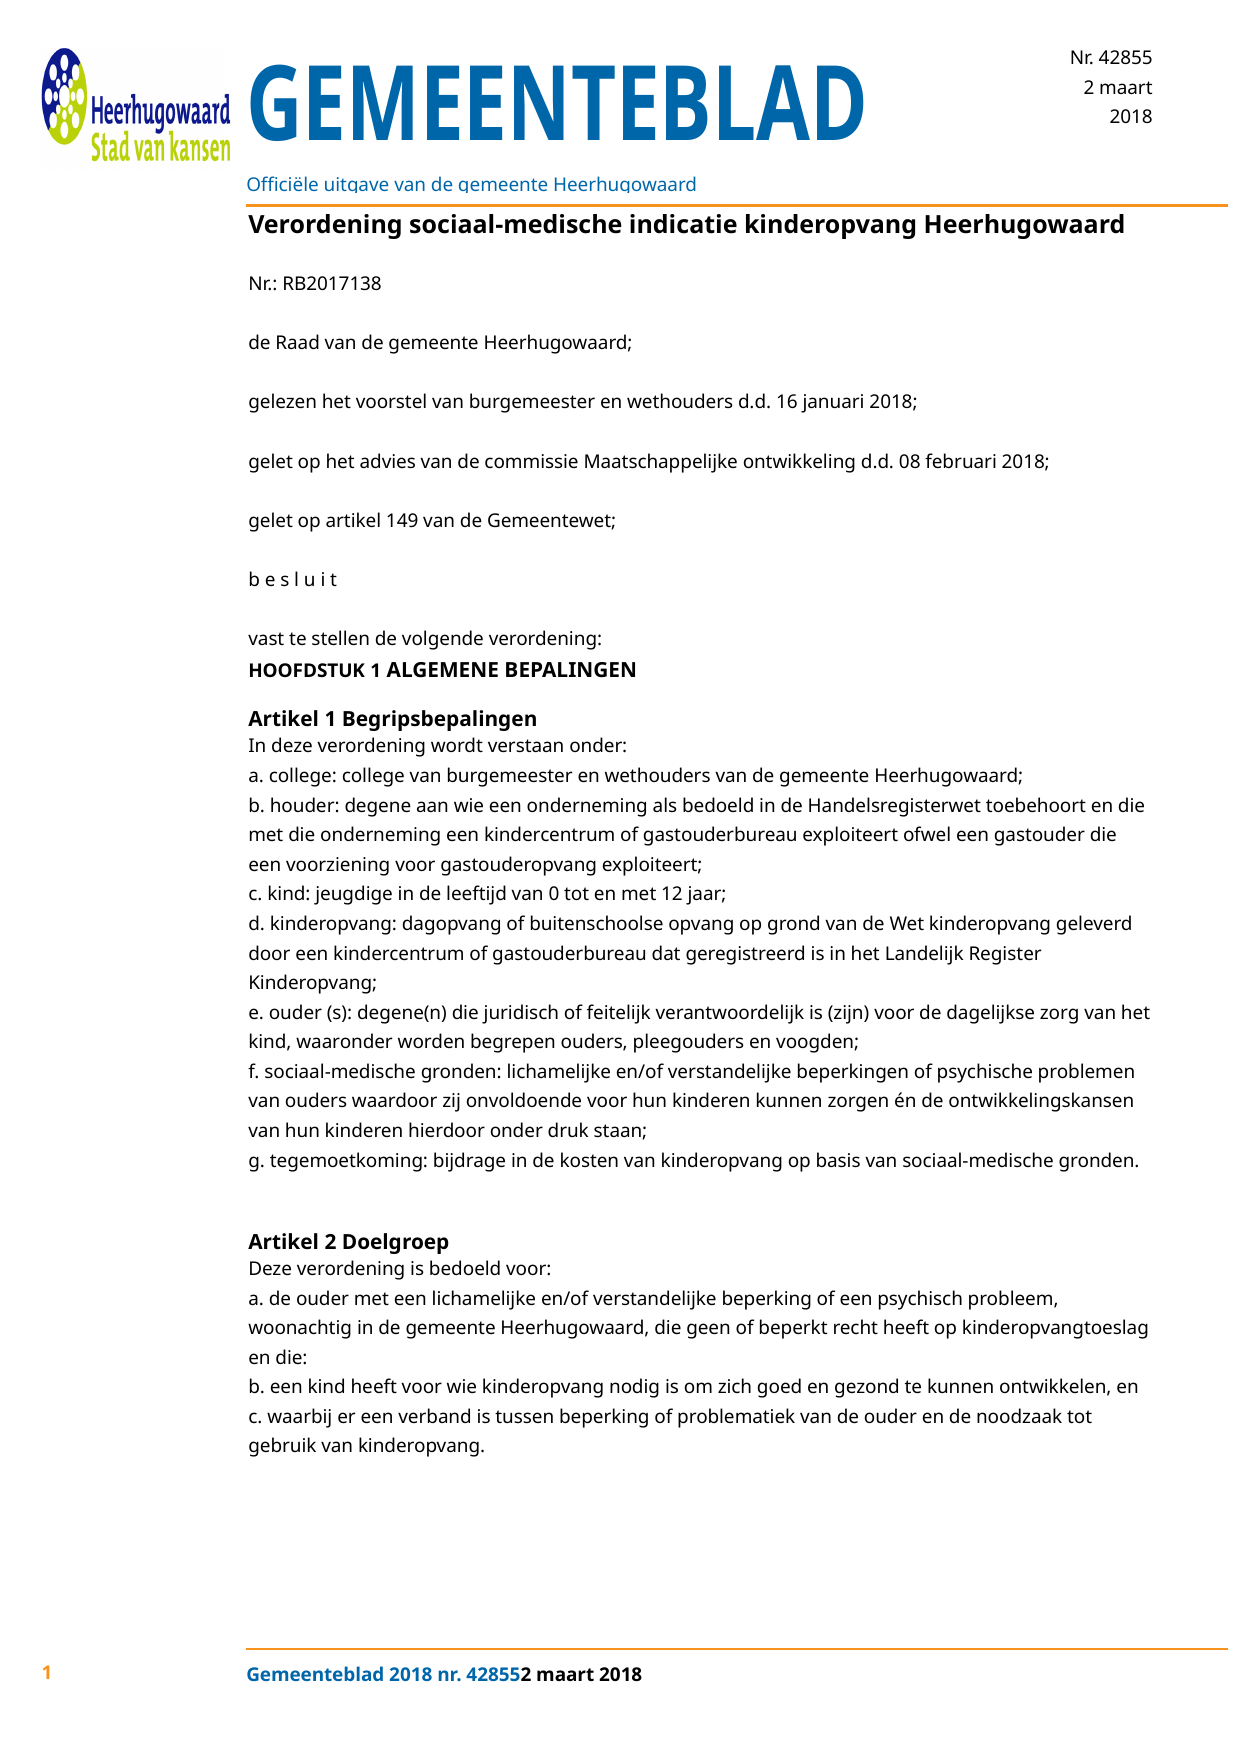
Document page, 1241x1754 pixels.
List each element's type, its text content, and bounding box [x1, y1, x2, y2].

text g. tegemoetkoming: bijdrage in de kosten van kinderopvang op basis van sociaal-medische gronden. [248, 1147, 1152, 1172]
text b e s l u i t [248, 566, 1152, 592]
text In deze verordening wordt verstaan onder: [248, 733, 1152, 758]
text d. kinderopvang: dagopvang of buitenschoolse opvang op grond van de Wet kinderopvang geleverd door een kindercentrum of gastouderbureau dat geregistreerd is in het Landelijk Register Kinderopvang; [248, 910, 1152, 995]
text gelet op artikel 149 van de Gemeentewet; [248, 507, 1152, 533]
text HOOFDSTUK 1 ALGEMENE BEPALINGEN [248, 655, 1152, 683]
text a. de ouder met een lichamelijke en/of verstandelijke beperking of een psychisch probleem, woonachtig in de gemeente Heerhugowaard, die geen of beperkt recht heeft op kinderopvangtoeslag en die: [248, 1285, 1152, 1370]
text e. ouder (s): degene(n) die juridisch of feitelijk verantwoordelijk is (zijn) voor de dagelijkse zorg van het kind, waaronder worden begrepen ouders, pleegouders en voogden; [248, 999, 1152, 1054]
text Verordening sociaal-medische indicatie kinderopvang Heerhugowaard [248, 207, 1152, 241]
text Artikel 2 Doelgroep [248, 1227, 1152, 1255]
text vast te stellen de volgende verordening: [248, 625, 1152, 651]
text b. houder: degene aan wie een onderneming als bedoeld in de Handelsregisterwet toebehoort en die met die onderneming een kindercentrum of gastouderbureau exploiteert ofwel een gastouder die een voorziening voor gastouderopvang exploiteert; [248, 792, 1152, 877]
text Artikel 1 Begripsbepalingen [248, 704, 1152, 733]
text b. een kind heeft voor wie kinderopvang nodig is om zich goed en gezond te kunnen ontwikkelen, en [248, 1373, 1152, 1399]
picture [41, 47, 231, 172]
text c. waarbij er een verband is tussen beperking of problematiek van de ouder en de noodzaak tot gebruik van kinderopvang. [248, 1403, 1152, 1458]
text f. sociaal-medische gronden: lichamelijke en/of verstandelijke beperkingen of psychische problemen van ouders waardoor zij onvoldoende voor hun kinderen kunnen zorgen én de ontwikkelingskansen van hun kinderen hierdoor onder druk staan; [248, 1058, 1152, 1143]
text Nr.: RB2017138 [248, 270, 1152, 296]
text gelezen het voorstel van burgemeester en wethouders d.d. 16 januari 2018; [248, 389, 1152, 414]
text gelet op het advies van de commissie Maatschappelijke ontwikkeling d.d. 08 februari 2018; [248, 448, 1152, 473]
text de Raad van de gemeente Heerhugowaard; [248, 329, 1152, 355]
text Deze verordening is bedoeld voor: [248, 1255, 1152, 1281]
text a. college: college van burgemeester en wethouders van de gemeente Heerhugowaard; [248, 762, 1152, 788]
text c. kind: jeugdige in de leeftijd van 0 tot en met 12 jaar; [248, 881, 1152, 906]
